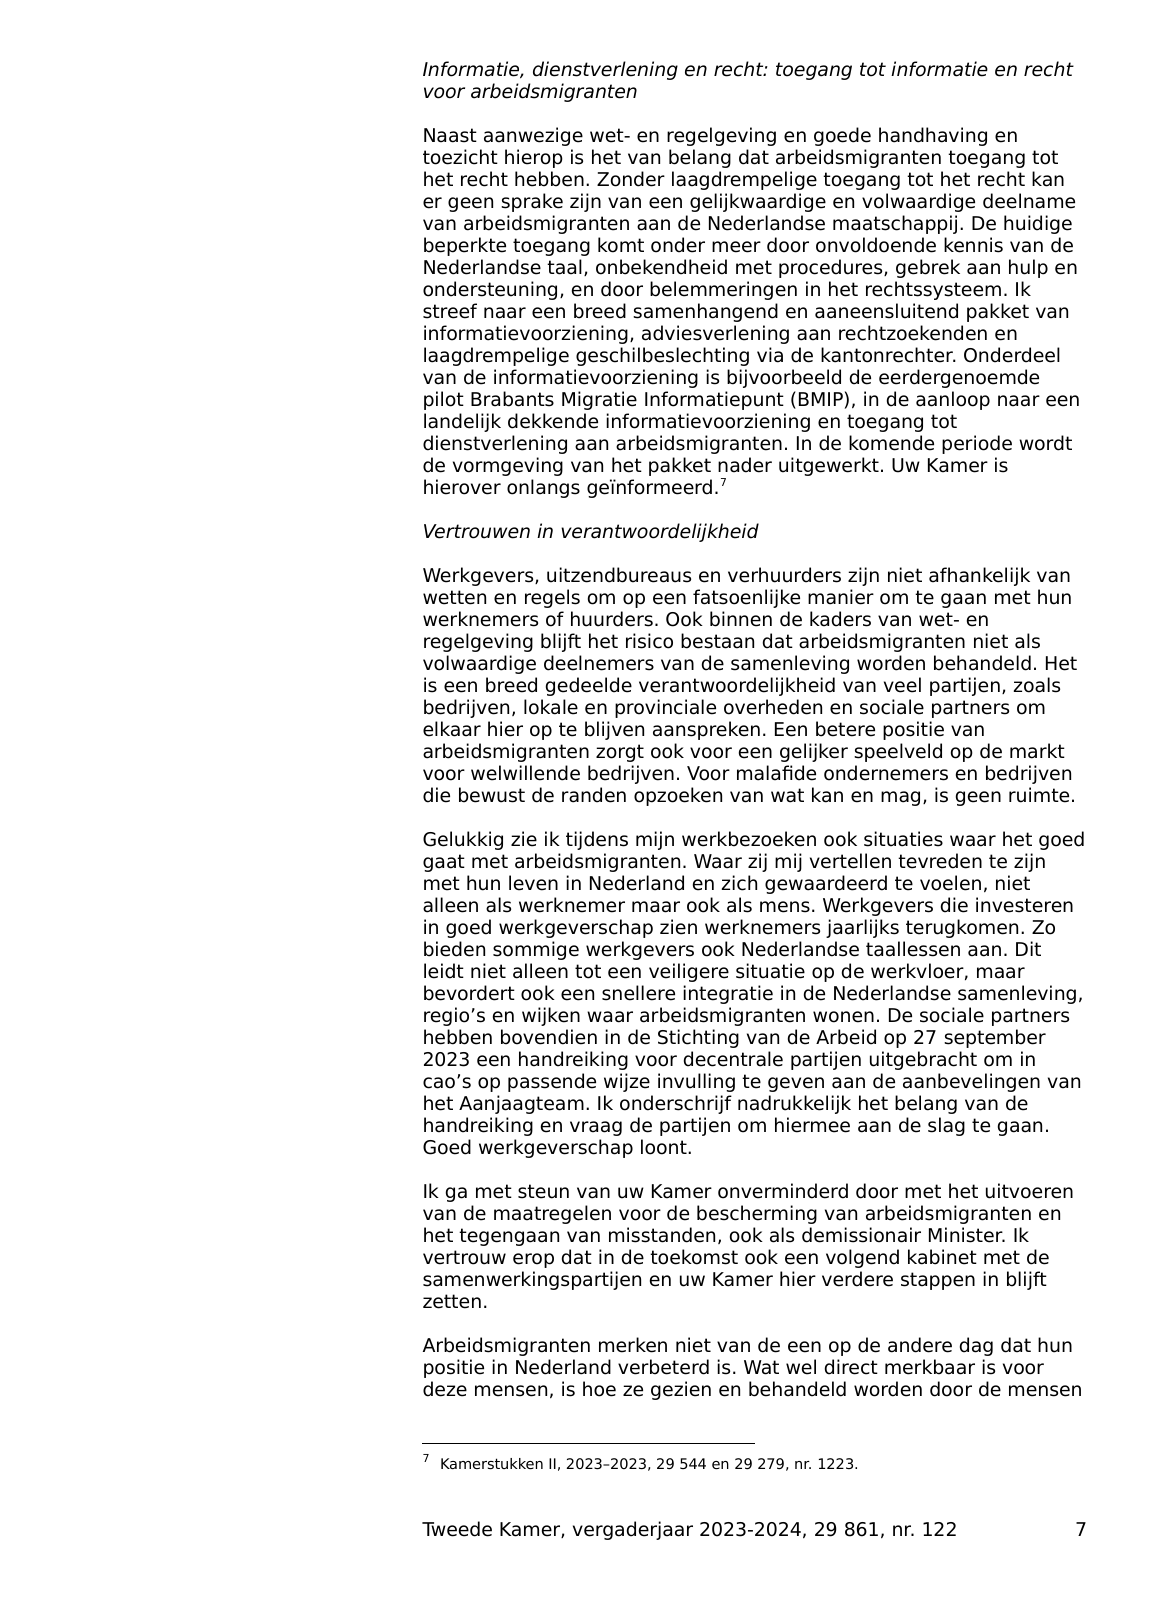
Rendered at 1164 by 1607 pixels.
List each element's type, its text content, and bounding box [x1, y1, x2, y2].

subtitle Informatie, dienstverlening en recht: toegang tot informatie en recht voor arbeidsmigranten [422, 59, 1087, 103]
subtitle Vertrouwen in verantwoordelijkheid [422, 521, 1087, 543]
text Kamerstukken II, 2023–2023, 29 544 en 29 279, nr. 1223. [422, 1452, 1087, 1474]
text Naast aanwezige wet- en regelgeving en goede handhaving en toezicht hierop is het van belang dat arbeidsmigranten toegang tot het recht hebben. Zonder laagdrempelige toegang tot het recht kan er geen sprake zijn van een gelijkwaardige en volwaardige deelname van arbeidsmigranten aan de Nederlandse maatschappij. De huidige beperkte toegang komt onder meer door onvoldoende kennis van de Nederlandse taal, onbekendheid met procedures, gebrek aan hulp en ondersteuning, en door belemmeringen in het rechtssysteem. Ik streef naar een breed samenhangend en aaneensluitend pakket van informatievoorziening, adviesverlening aan rechtzoekenden en laagdrempelige geschilbeslechting via de kantonrechter. Onderdeel van de informatievoorziening is bijvoorbeeld de eerdergenoemde pilot Brabants Migratie Informatiepunt (BMIP), in de aanloop naar een landelijk dekkende informatievoorziening en toegang tot dienstverlening aan arbeidsmigranten. In de komende periode wordt de vormgeving van het pakket nader uitgewerkt. Uw Kamer is hierover onlangs geïnformeerd. [422, 125, 1087, 499]
text Arbeidsmigranten merken niet van de een op de andere dag dat hun positie in Nederland verbeterd is. Wat wel direct merkbaar is voor deze mensen, is hoe ze gezien en behandeld worden door de mensen [422, 1335, 1087, 1401]
text Werkgevers, uitzendbureaus en verhuurders zijn niet afhankelijk van wetten en regels om op een fatsoenlijke manier om te gaan met hun werknemers of huurders. Ook binnen de kaders van wet- en regelgeving blijft het risico bestaan dat arbeidsmigranten niet als volwaardige deelnemers van de samenleving worden behandeld. Het is een breed gedeelde verantwoordelijkheid van veel partijen, zoals bedrijven, lokale en provinciale overheden en sociale partners om elkaar hier op te blijven aanspreken. Een betere positie van arbeidsmigranten zorgt ook voor een gelijker speelveld op de markt voor welwillende bedrijven. Voor malafide ondernemers en bedrijven die bewust de randen opzoeken van wat kan en mag, is geen ruimte. [422, 565, 1087, 807]
text Ik ga met steun van uw Kamer onverminderd door met het uitvoeren van de maatregelen voor de bescherming van arbeidsmigranten en het tegengaan van misstanden, ook als demissionair Minister. Ik vertrouw erop dat in de toekomst ook een volgend kabinet met de samenwerkingspartijen en uw Kamer hier verdere stappen in blijft zetten. [422, 1181, 1087, 1313]
text Gelukkig zie ik tijdens mijn werkbezoeken ook situaties waar het goed gaat met arbeidsmigranten. Waar zij mij vertellen tevreden te zijn met hun leven in Nederland en zich gewaardeerd te voelen, niet alleen als werknemer maar ook als mens. Werkgevers die investeren in goed werkgeverschap zien werknemers jaarlijks terugkomen. Zo bieden sommige werkgevers ook Nederlandse taallessen aan. Dit leidt niet alleen tot een veiligere situatie op de werkvloer, maar bevordert ook een snellere integratie in de Nederlandse samenleving, regio’s en wijken waar arbeidsmigranten wonen. De sociale partners hebben bovendien in de Stichting van de Arbeid op 27 september 2023 een handreiking voor decentrale partijen uitgebracht om in cao’s op passende wijze invulling te geven aan de aanbevelingen van het Aanjaagteam. Ik onderschrijf nadrukkelijk het belang van de handreiking en vraag de partijen om hiermee aan de slag te gaan. Goed werkgeverschap loont. [422, 829, 1087, 1159]
